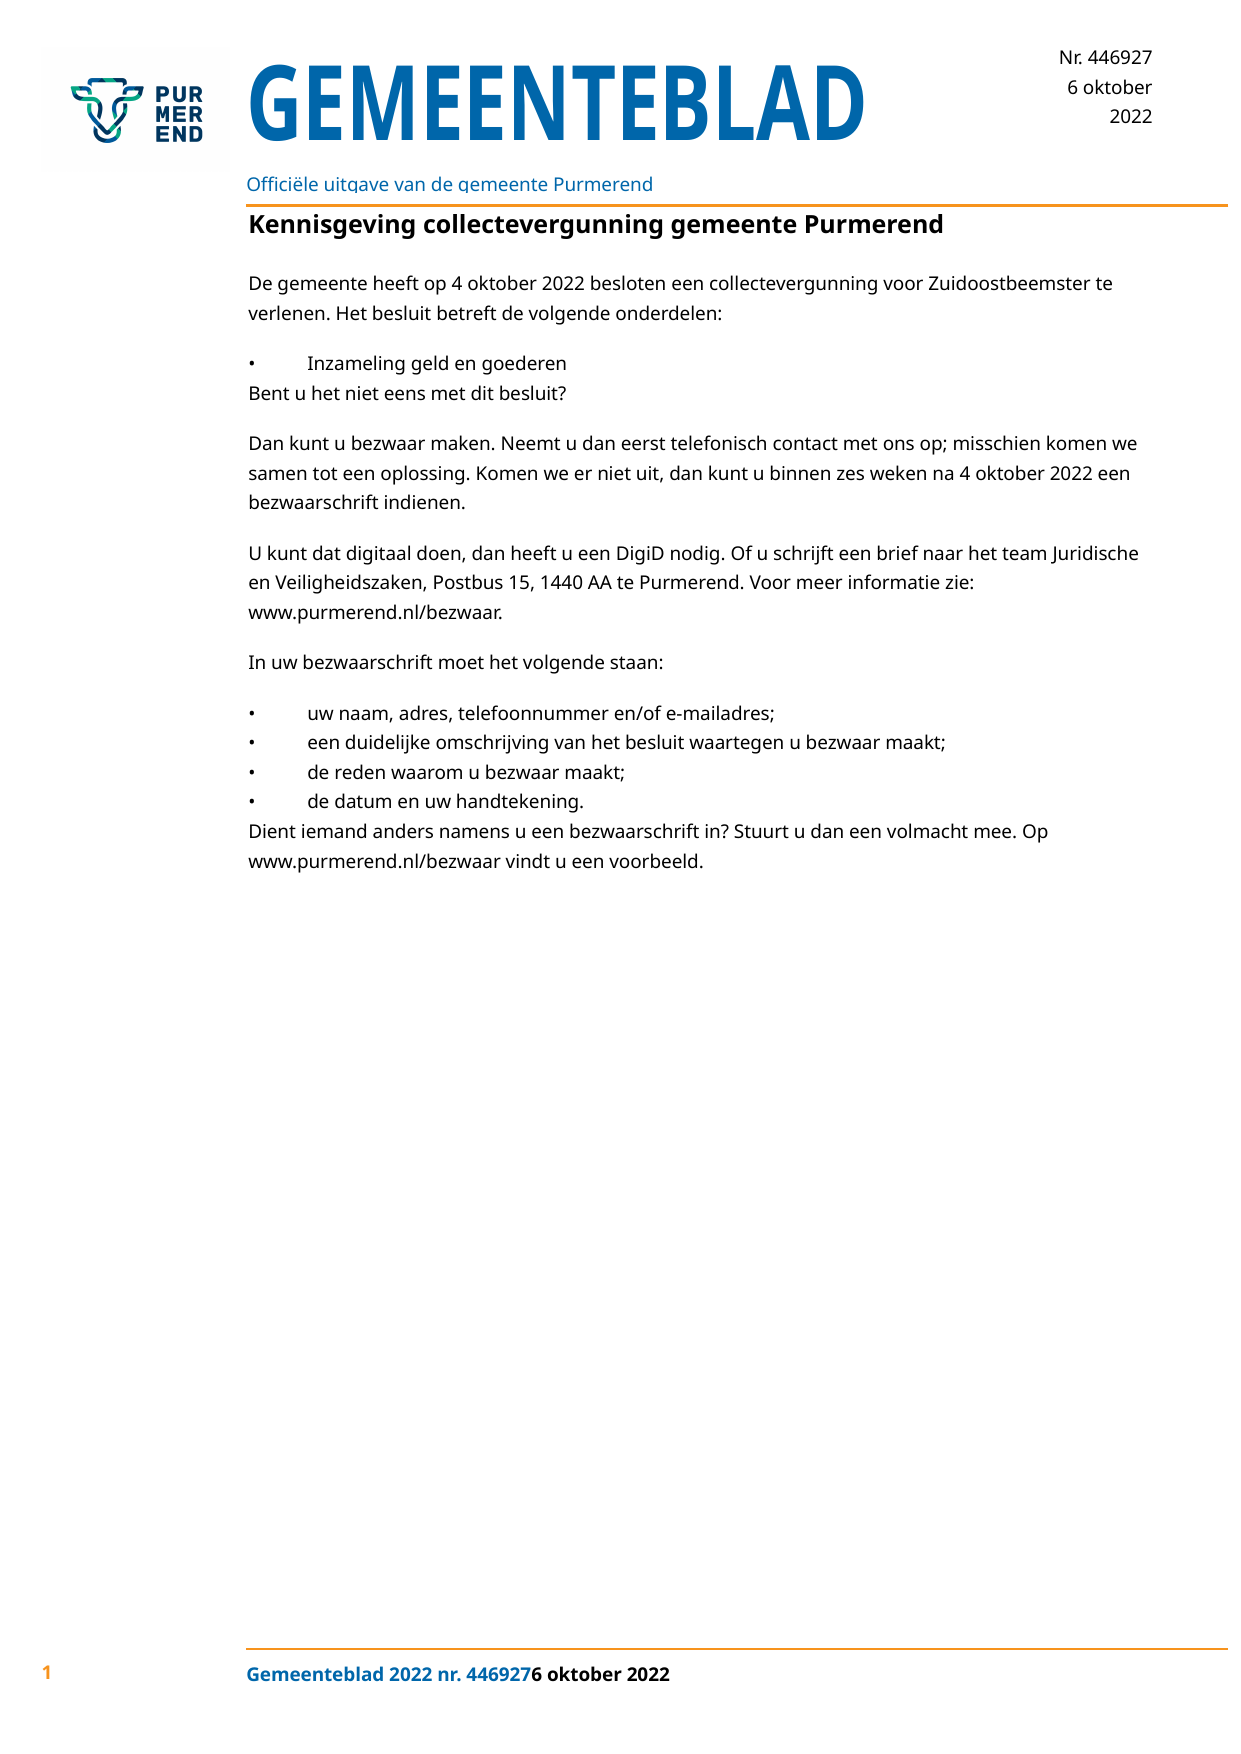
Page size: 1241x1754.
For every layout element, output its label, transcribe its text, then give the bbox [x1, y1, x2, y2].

text Dient iemand anders namens u een bezwaarschrift in? Stuurt u dan een volmacht mee. Op www.purmerend.nl/bezwaar vindt u een voorbeeld. [248, 818, 1152, 873]
picture [41, 47, 231, 172]
text U kunt dat digitaal doen, dan heeft u een DigiD nodig. Of u schrijft een brief naar het team Juridische en Veiligheidszaken, Postbus 15, 1440 AA te Purmerend. Voor meer informatie zie: www.purmerend.nl/bezwaar. [248, 540, 1152, 625]
list de reden waarom u bezwaar maakt; [248, 759, 1152, 785]
text Bent u het niet eens met dit besluit? [248, 380, 1152, 406]
text Dan kunt u bezwaar maken. Neemt u dan eerst telefonisch contact met ons op; misschien komen we samen tot een oplossing. Komen we er niet uit, dan kunt u binnen zes weken na 4 oktober 2022 een bezwaarschrift indienen. [248, 430, 1152, 515]
list de datum en uw handtekening. [248, 789, 1152, 814]
list een duidelijke omschrijving van het besluit waartegen u bezwaar maakt; [248, 729, 1152, 755]
text In uw bezwaarschrift moet het volgende staan: [248, 649, 1152, 675]
list Inzameling geld en goederen [248, 350, 1152, 376]
list uw naam, adres, telefoonnummer en/of e-mailadres; [248, 700, 1152, 726]
text Kennisgeving collectevergunning gemeente Purmerend [248, 207, 1152, 241]
text De gemeente heeft op 4 oktober 2022 besloten een collectevergunning voor Zuidoostbeemster te verlenen. Het besluit betreft de volgende onderdelen: [248, 270, 1152, 326]
